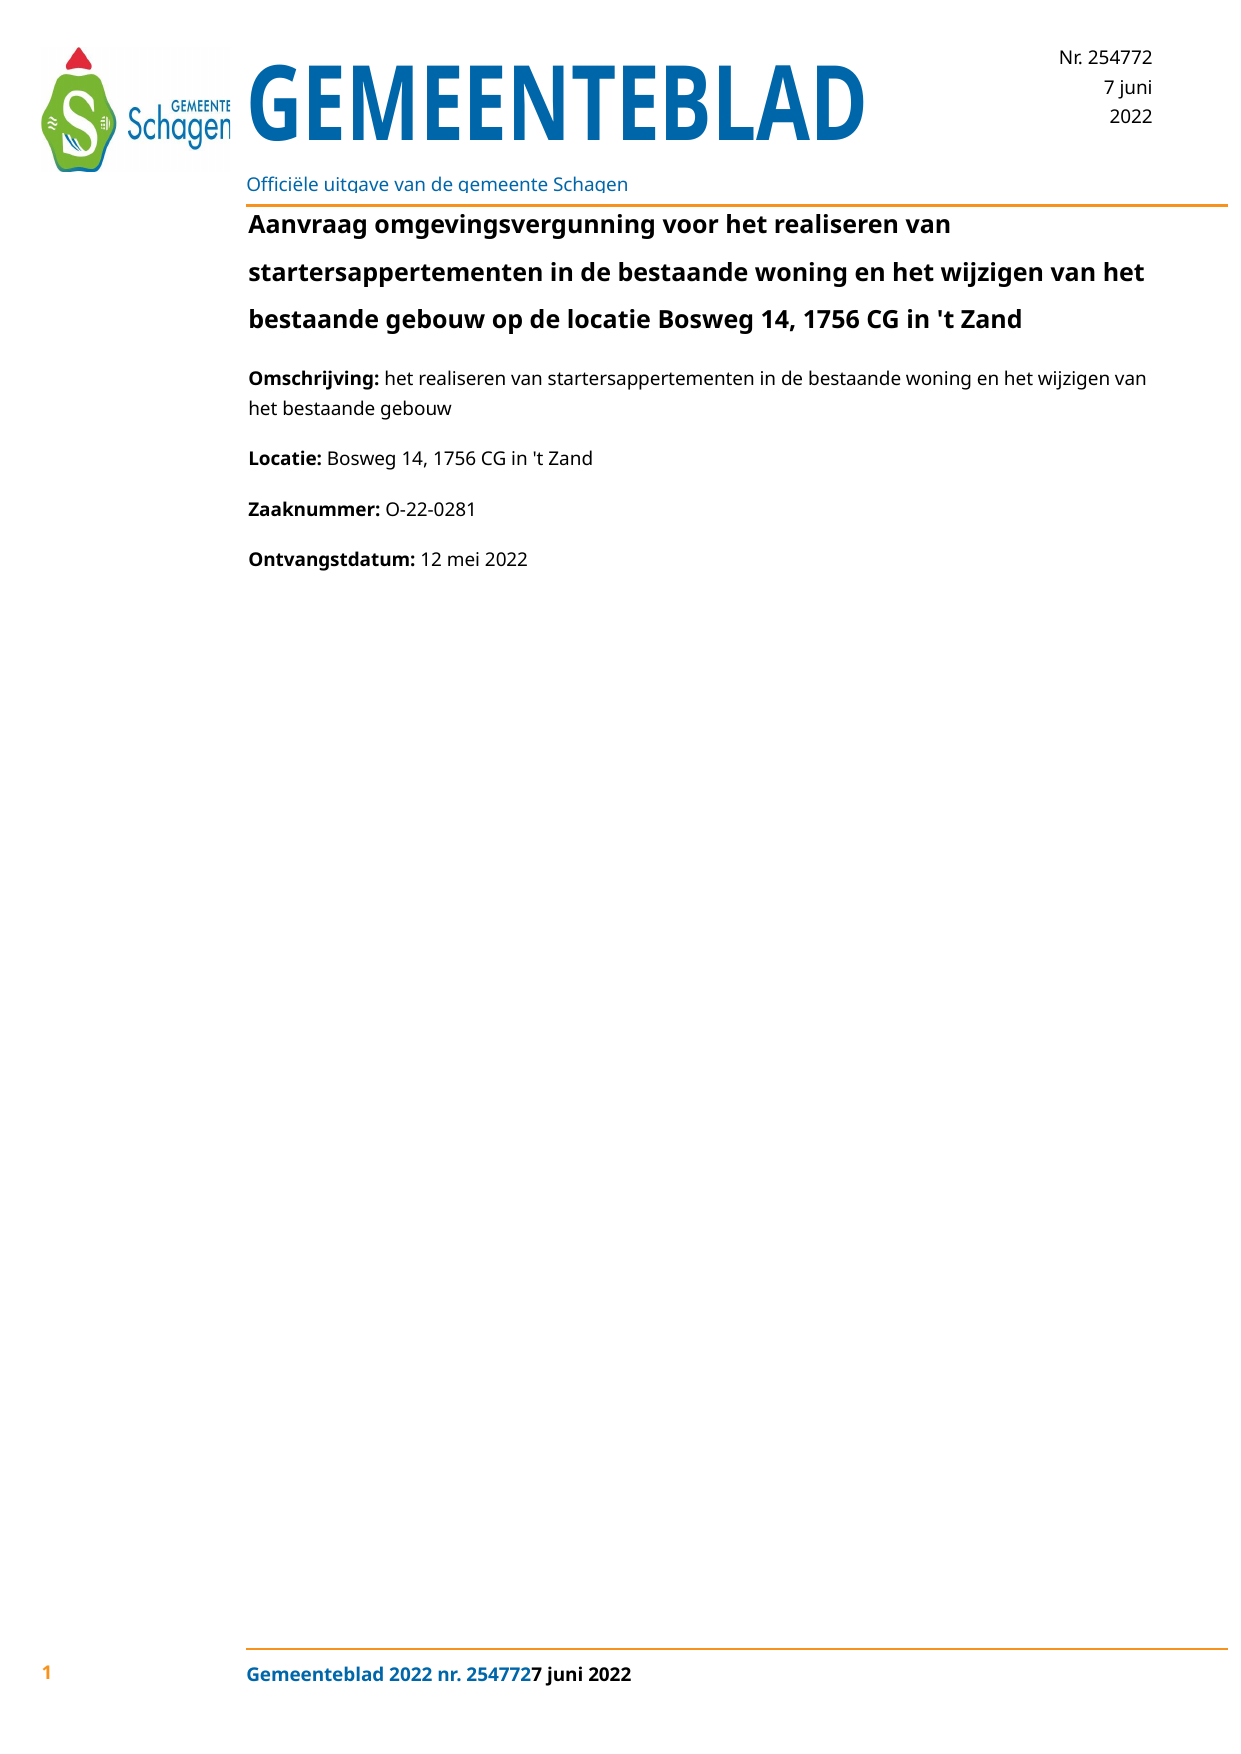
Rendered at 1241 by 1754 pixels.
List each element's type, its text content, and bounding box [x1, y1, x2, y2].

text Omschrijving: het realiseren van startersappertementen in de bestaande woning en het wijzigen van het bestaande gebouw [248, 366, 1152, 421]
text Aanvraag omgevingsvergunning voor het realiseren van startersappertementen in de bestaande woning en het wijzigen van het bestaande gebouw op de locatie Bosweg 14, 1756 CG in 't Zand [248, 207, 1152, 336]
text Locatie: Bosweg 14, 1756 CG in 't Zand [248, 446, 1152, 471]
text Zaaknummer: O-22-0281 [248, 496, 1152, 522]
text Ontvangstdatum: 12 mei 2022 [248, 546, 1152, 572]
picture [41, 47, 231, 172]
